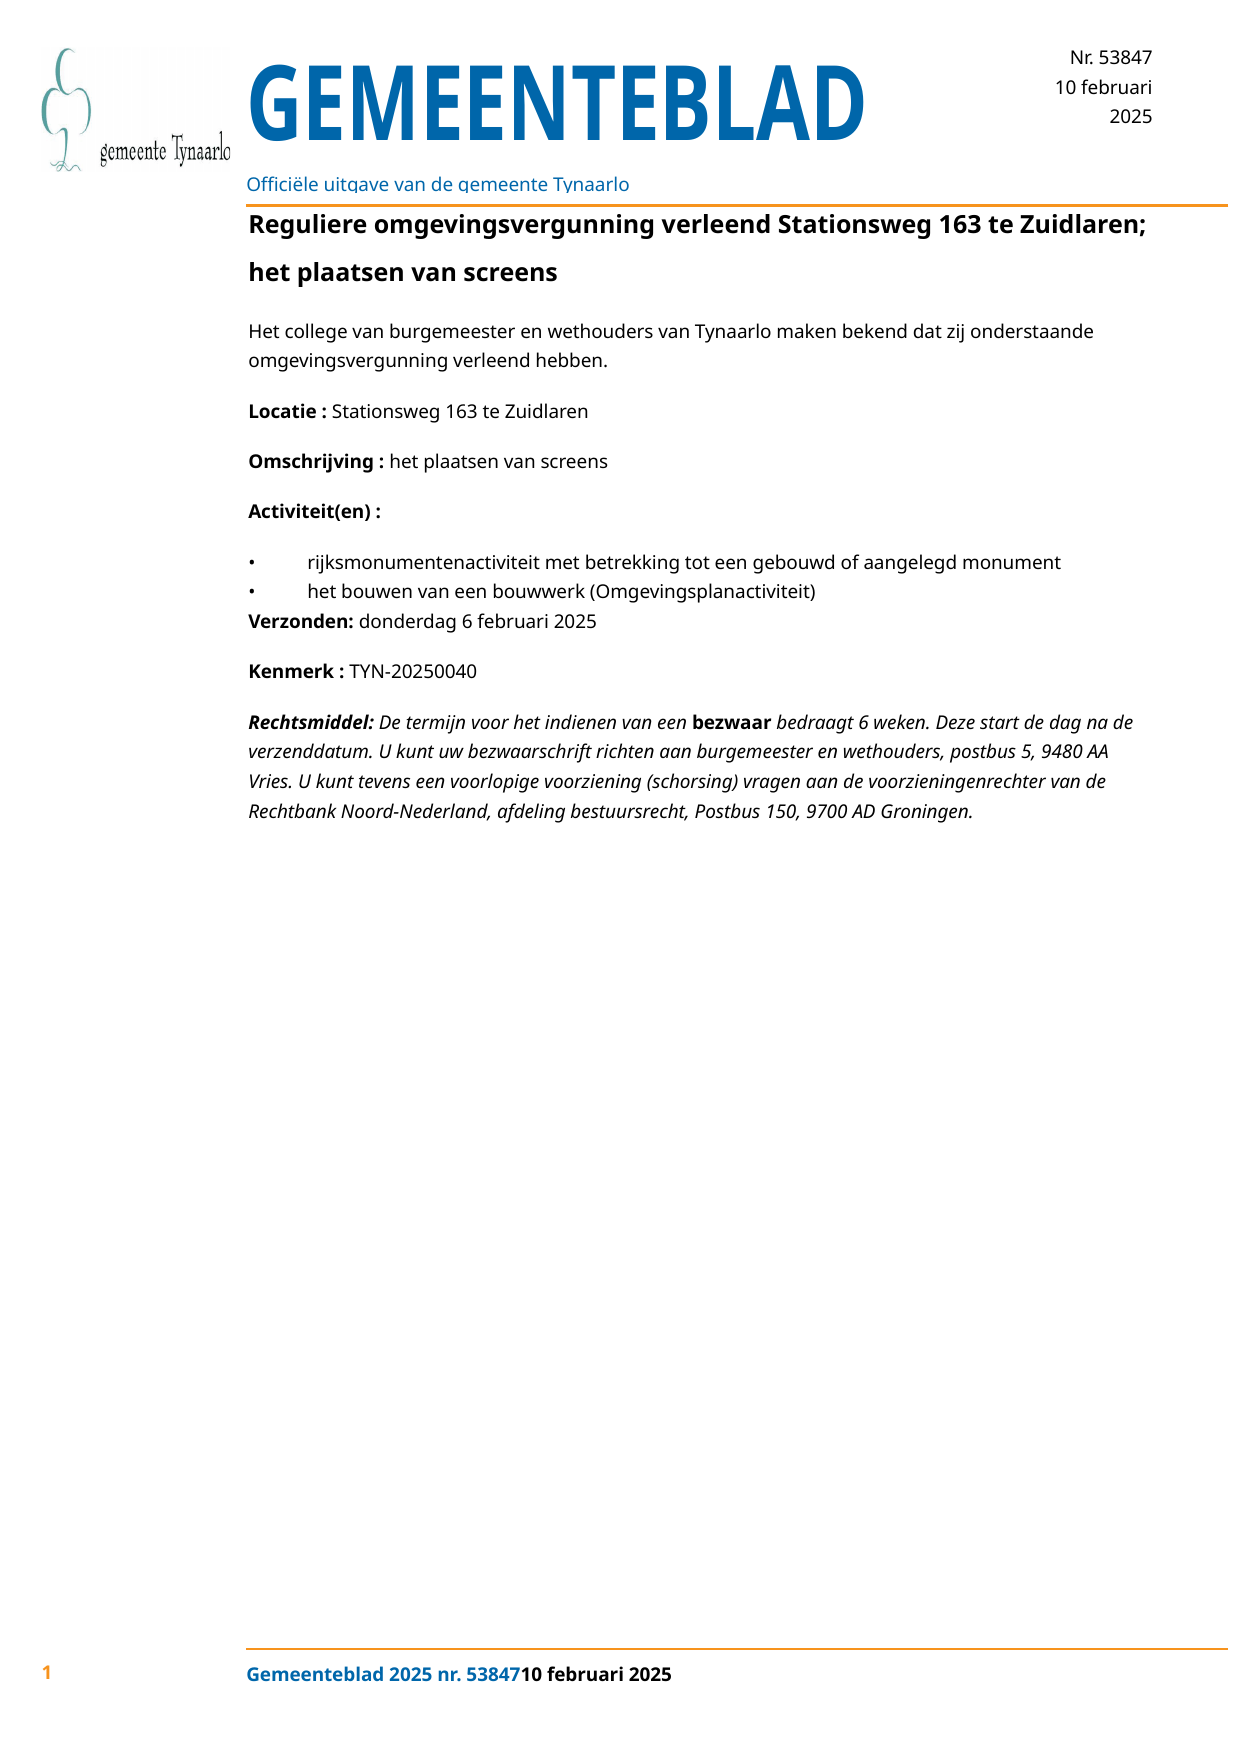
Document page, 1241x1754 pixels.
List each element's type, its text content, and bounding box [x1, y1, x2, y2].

text Het college van burgemeester en wethouders van Tynaarlo maken bekend dat zij onderstaande omgevingsvergunning verleend hebben. [248, 318, 1152, 373]
text Reguliere omgevingsvergunning verleend Stationsweg 163 te Zuidlaren; het plaatsen van screens [248, 207, 1152, 288]
list rijksmonumentenactiviteit met betrekking tot een gebouwd of aangelegd monument [248, 549, 1152, 575]
list het bouwen van een bouwwerk (Omgevingsplanactiviteit) [248, 579, 1152, 604]
text Activiteit(en) : [248, 499, 1152, 524]
picture [41, 47, 231, 172]
text Kenmerk : TYN-20250040 [248, 659, 1152, 684]
text Locatie : Stationsweg 163 te Zuidlaren [248, 398, 1152, 424]
text Rechtsmiddel: De termijn voor het indienen van een bezwaar bedraagt 6 weken. Deze start de dag na de verzenddatum. U kunt uw bezwaarschrift richten aan burgemeester en wethouders, postbus 5, 9480 AA Vries. U kunt tevens een voorlopige voorziening (schorsing) vragen aan de voorzieningenrechter van de Rechtbank Noord-Nederland, afdeling bestuursrecht, Postbus 150, 9700 AD Groningen. [248, 709, 1152, 824]
text Verzonden: donderdag 6 februari 2025 [248, 608, 1152, 634]
text Omschrijving : het plaatsen van screens [248, 448, 1152, 474]
